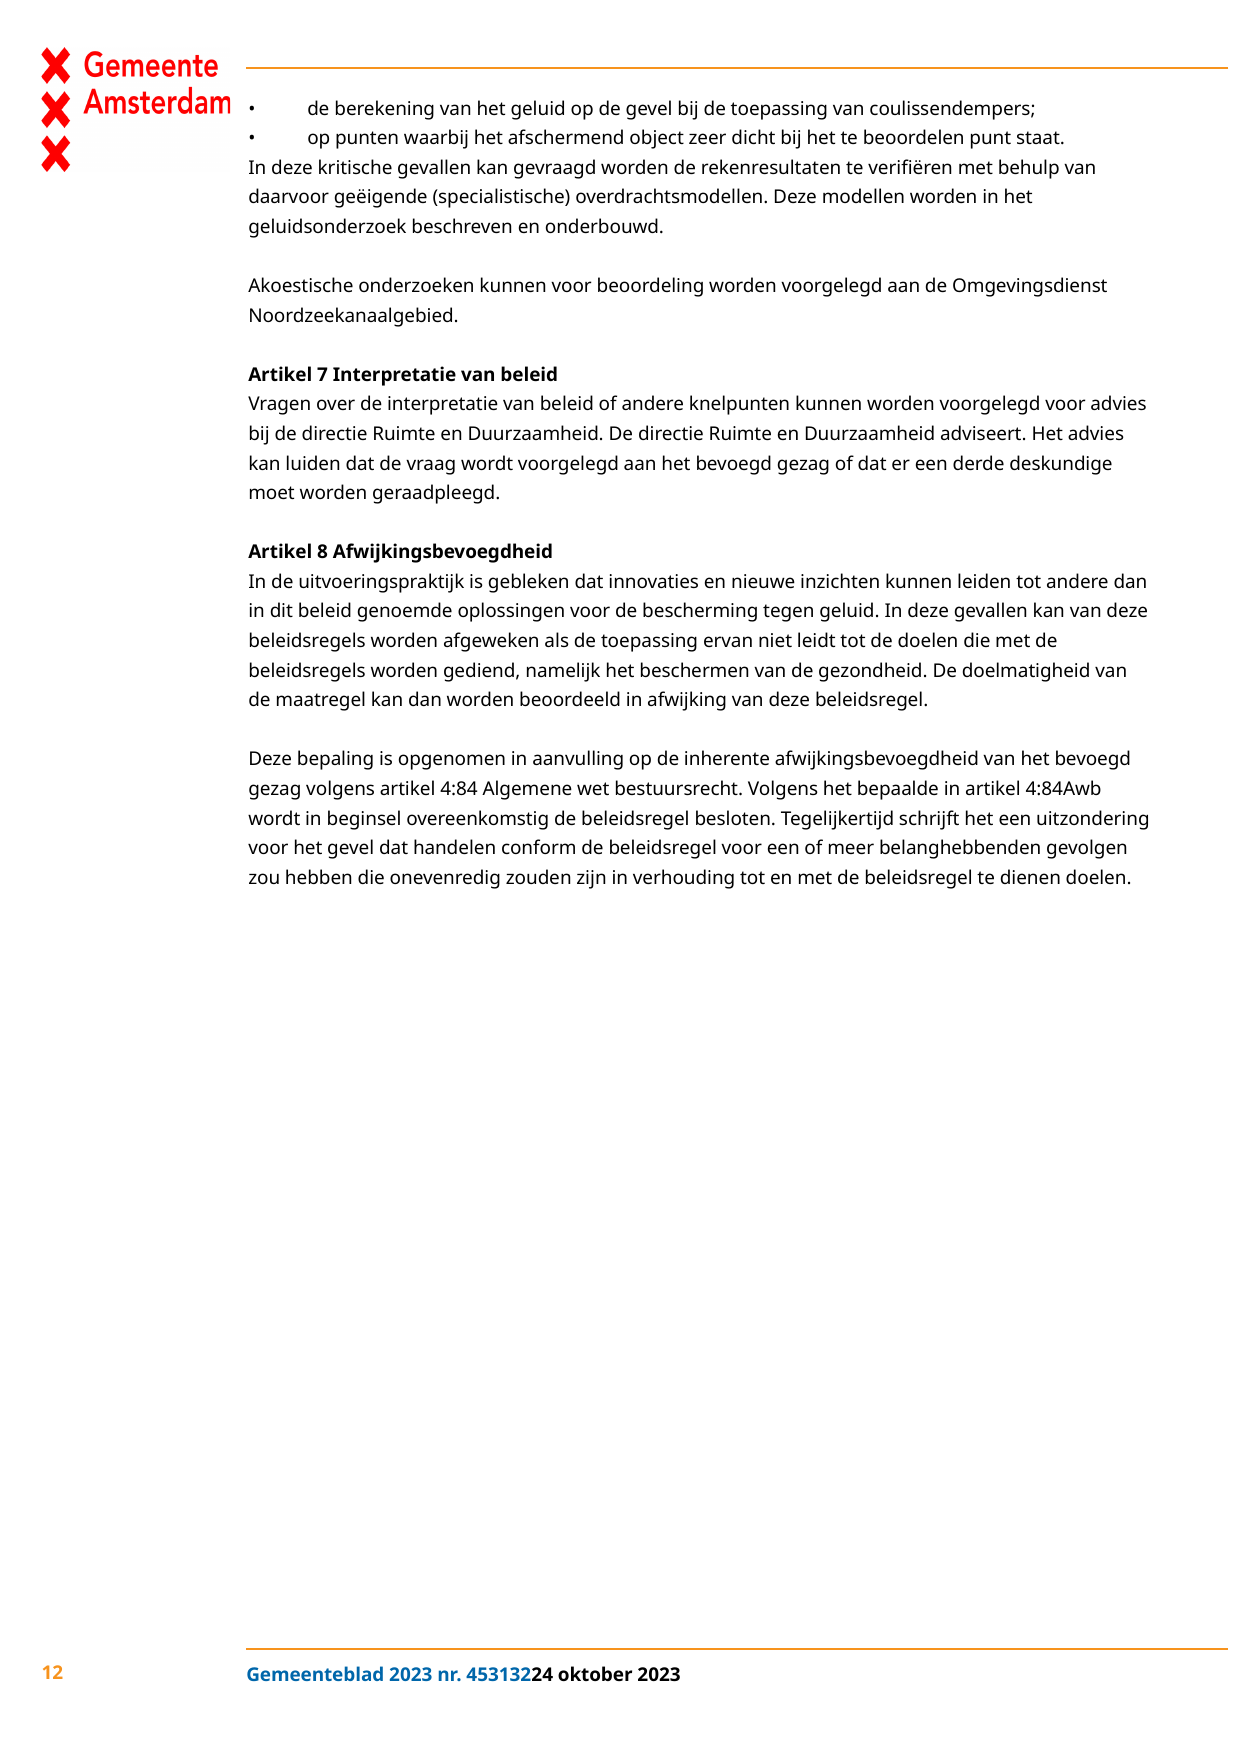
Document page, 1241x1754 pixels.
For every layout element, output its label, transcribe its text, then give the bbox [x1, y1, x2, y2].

list op punten waarbij het afschermend object zeer dicht bij het te beoordelen punt staat. [248, 124, 1152, 150]
text In de uitvoeringspraktijk is gebleken dat innovaties en nieuwe inzichten kunnen leiden tot andere dan in dit beleid genoemde oplossingen voor de bescherming tegen geluid. In deze gevallen kan van deze beleidsregels worden afgeweken als de toepassing ervan niet leidt tot de doelen die met de beleidsregels worden gediend, namelijk het beschermen van de gezondheid. De doelmatigheid van de maatregel kan dan worden beoordeeld in afwijking van deze beleidsregel. [248, 568, 1152, 712]
picture [41, 47, 231, 172]
text Artikel 8 Afwijkingsbevoegdheid [248, 538, 1152, 564]
list de berekening van het geluid op de gevel bij de toepassing van coulissendempers; [248, 95, 1152, 121]
text In deze kritische gevallen kan gevraagd worden de rekenresultaten te verifiëren met behulp van daarvoor geëigende (specialistische) overdrachtsmodellen. Deze modellen worden in het geluidsonderzoek beschreven en onderbouwd. [248, 154, 1152, 239]
text Deze bepaling is opgenomen in aanvulling op de inherente afwijkingsbevoegdheid van het bevoegd gezag volgens artikel 4:84 Algemene wet bestuursrecht. Volgens het bepaalde in artikel 4:84Awb wordt in beginsel overeenkomstig de beleidsregel besloten. Tegelijkertijd schrijft het een uitzondering voor het gevel dat handelen conform de beleidsregel voor een of meer belanghebbenden gevolgen zou hebben die onevenredig zouden zijn in verhouding tot en met de beleidsregel te dienen doelen. [248, 746, 1152, 890]
text Akoestische onderzoeken kunnen voor beoordeling worden voorgelegd aan de Omgevingsdienst Noordzeekanaalgebied. [248, 272, 1152, 328]
text Vragen over de interpretatie van beleid of andere knelpunten kunnen worden voorgelegd voor advies bij de directie Ruimte en Duurzaamheid. De directie Ruimte en Duurzaamheid adviseert. Het advies kan luiden dat de vraag wordt voorgelegd aan het bevoegd gezag of dat er een derde deskundige moet worden geraadpleegd. [248, 391, 1152, 505]
text Artikel 7 Interpretatie van beleid [248, 361, 1152, 387]
